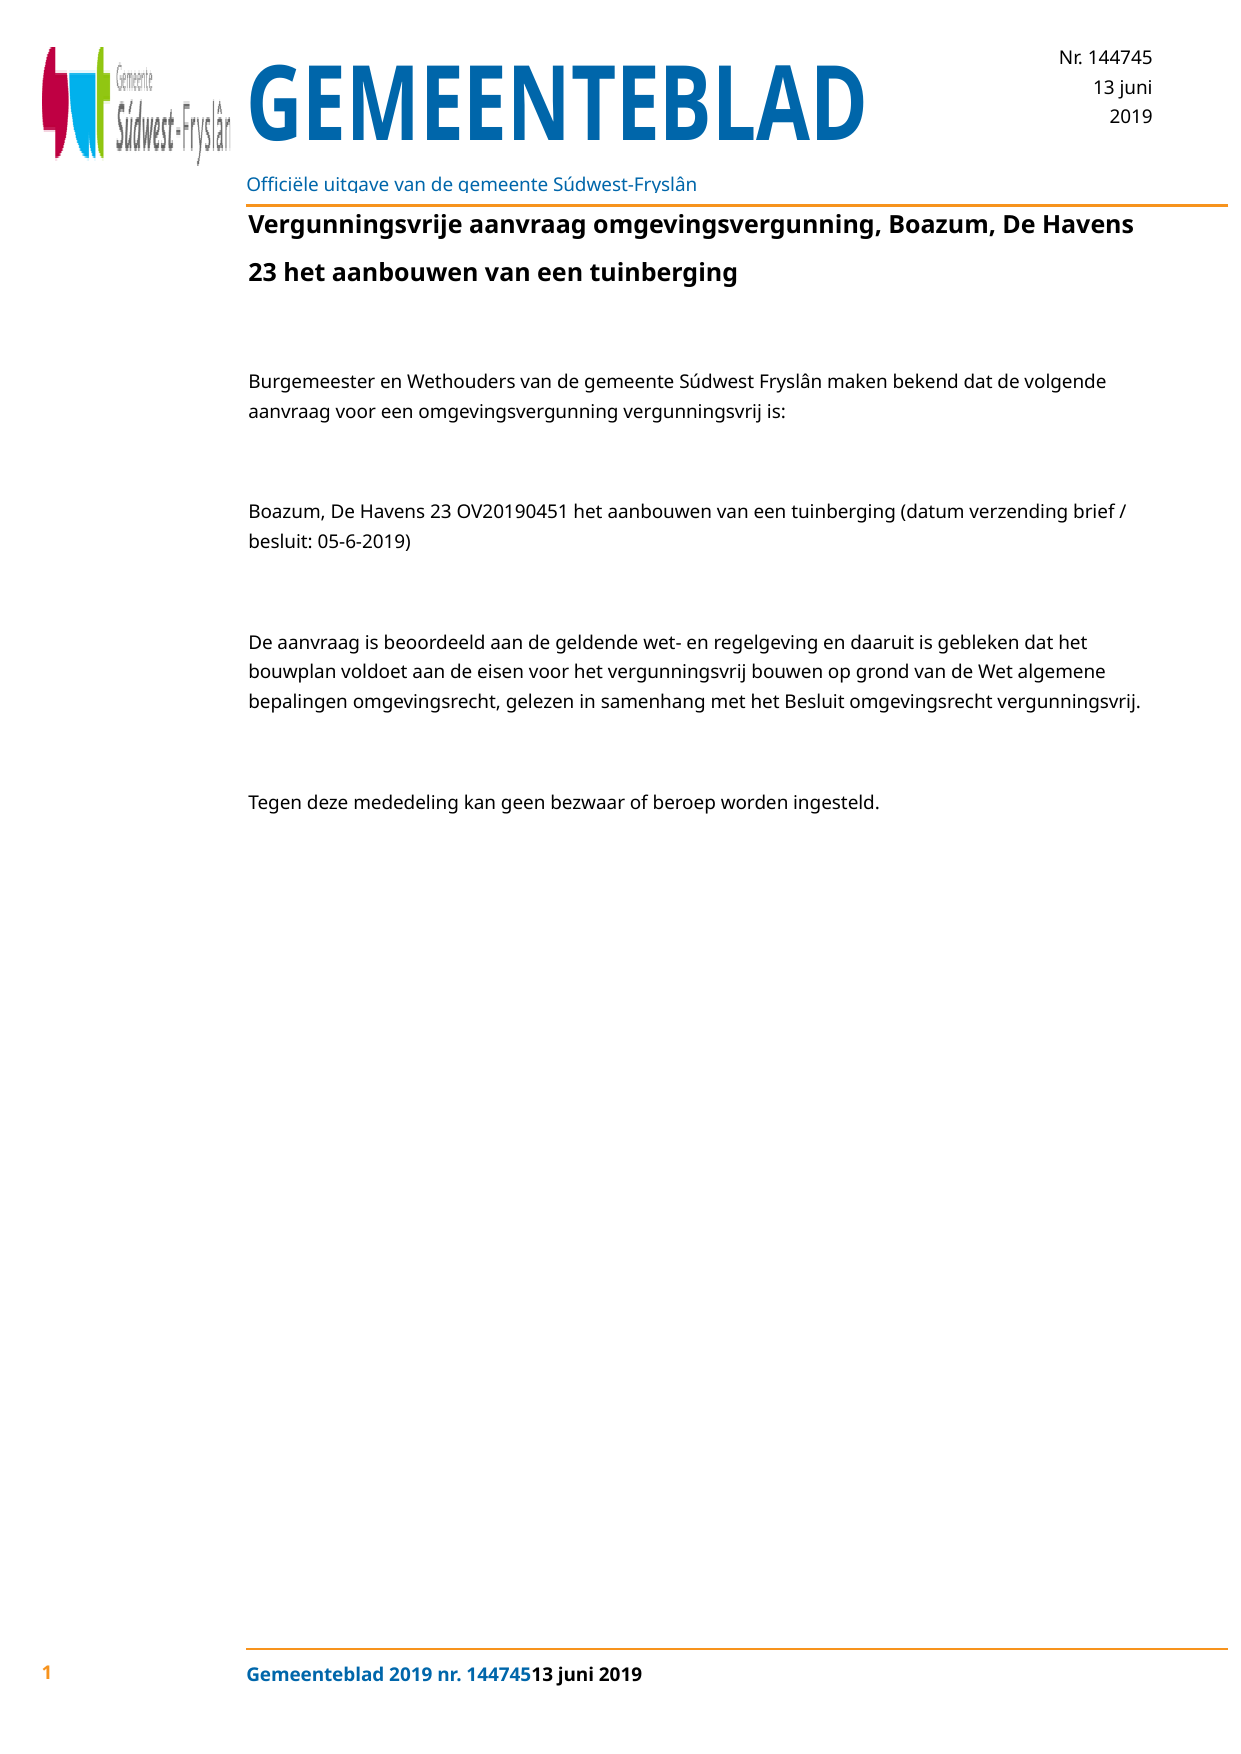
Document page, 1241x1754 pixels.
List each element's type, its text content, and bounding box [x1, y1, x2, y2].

text De aanvraag is beoordeeld aan de geldende wet- en regelgeving en daaruit is gebleken dat het bouwplan voldoet aan de eisen voor het vergunningsvrij bouwen op grond van de Wet algemene bepalingen omgevingsrecht, gelezen in samenhang met het Besluit omgevingsrecht vergunningsvrij. [248, 629, 1152, 714]
text Burgemeester en Wethouders van de gemeente Súdwest Fryslân maken bekend dat de volgende aanvraag voor een omgevingsvergunning vergunningsvrij is: [248, 368, 1152, 424]
text Tegen deze mededeling kan geen bezwaar of beroep worden ingesteld. [248, 789, 1152, 815]
text Vergunningsvrije aanvraag omgevingsvergunning, Boazum, De Havens 23 het aanbouwen van een tuinberging [248, 207, 1152, 288]
text Boazum, De Havens 23 OV20190451 het aanbouwen van een tuinberging (datum verzending brief / besluit: 05-6-2019) [248, 499, 1152, 554]
picture [41, 47, 231, 172]
